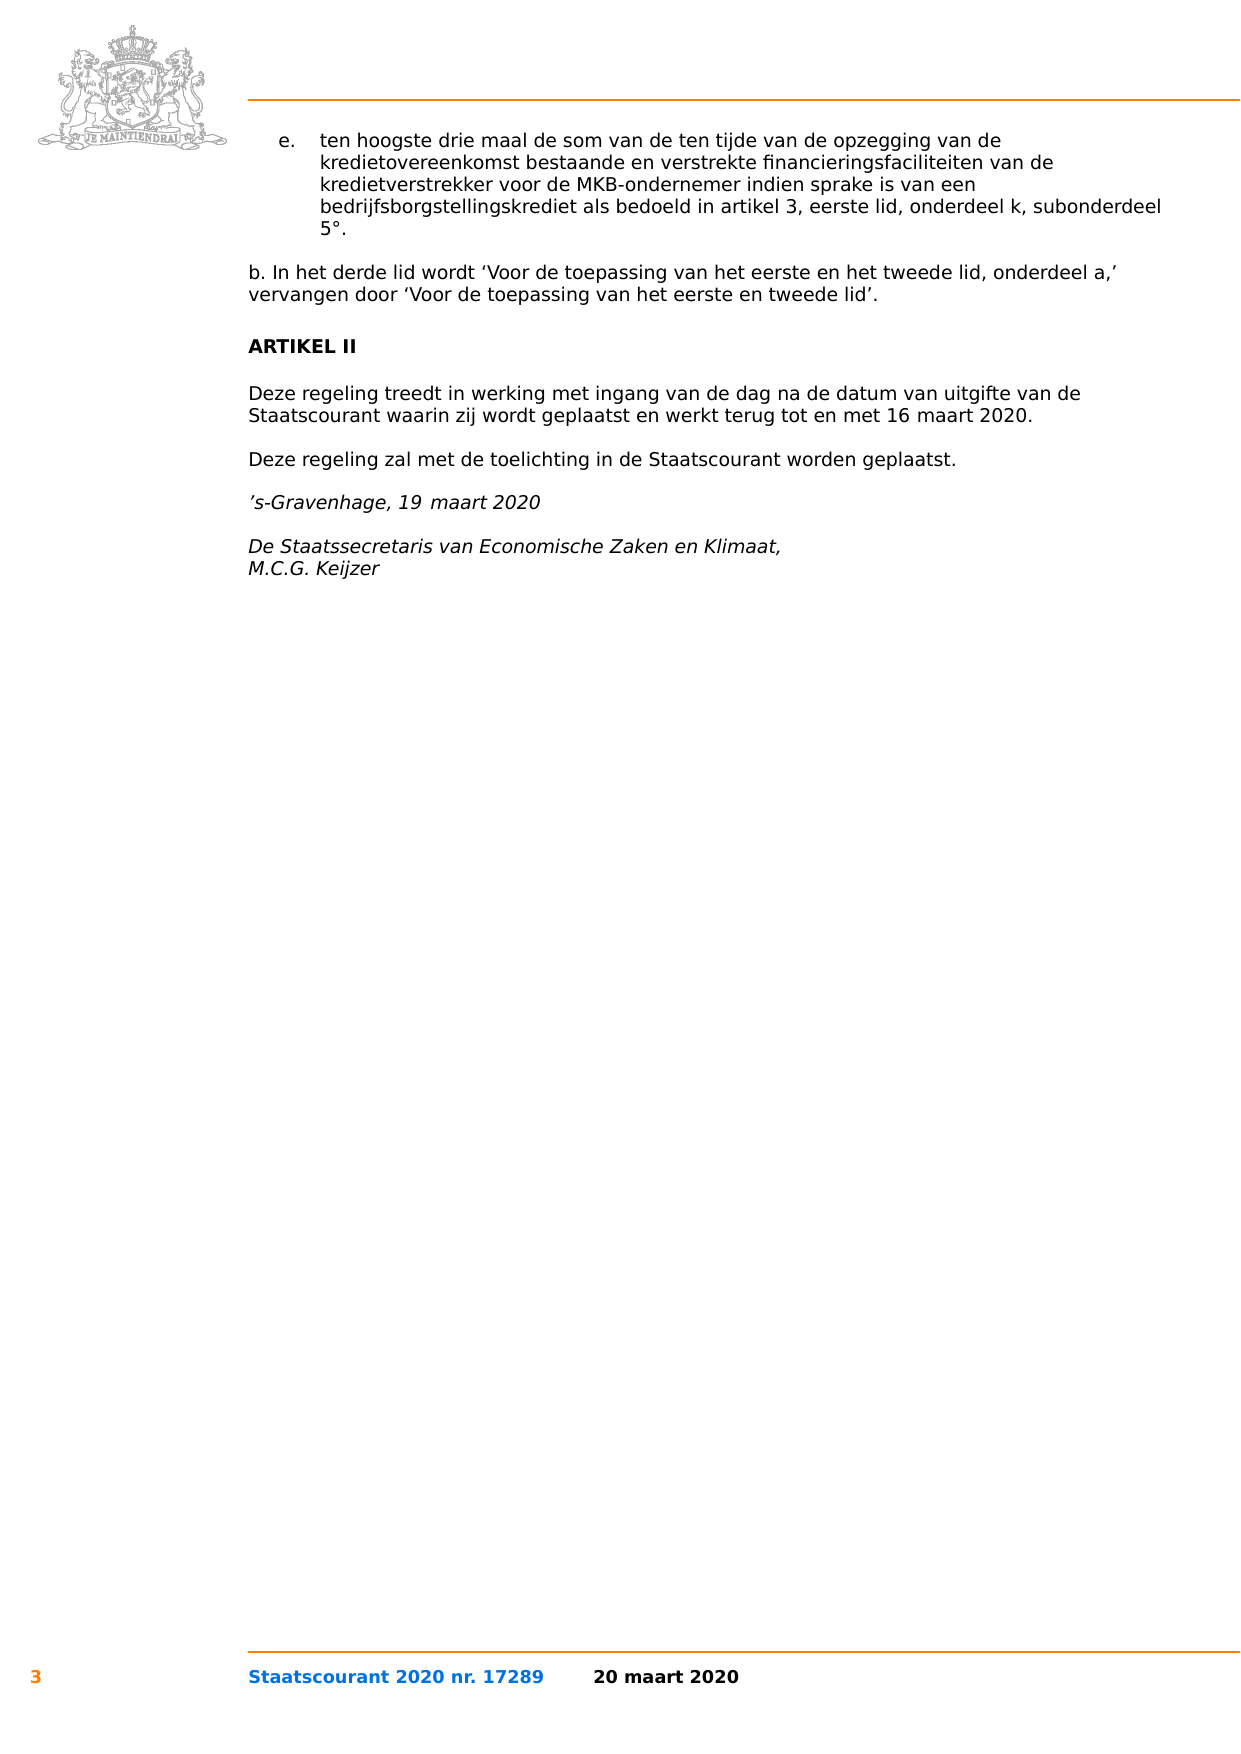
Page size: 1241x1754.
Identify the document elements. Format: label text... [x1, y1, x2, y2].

subtitle ARTIKEL II [248, 336, 1163, 358]
text ’s-Gravenhage, 19 maart 2020 [248, 492, 1163, 514]
text De Staatssecretaris van Economische Zaken en Klimaat, M.C.G. Keijzer [248, 536, 1163, 580]
text Deze regeling treedt in werking met ingang van de dag na de datum van uitgifte van de Staatscourant waarin zij wordt geplaatst en werkt terug tot en met 16 maart 2020. [248, 383, 1163, 427]
picture [38, 25, 227, 150]
text Deze regeling zal met de toelichting in de Staatscourant worden geplaatst. [248, 448, 1163, 470]
text e. ten hoogste drie maal de som van de ten tijde van de opzegging van de kredietovereenkomst bestaande en verstrekte financieringsfaciliteiten van de kredietverstrekker voor de MKB-ondernemer indien sprake is van een bedrijfsborgstellingskrediet als bedoeld in artikel 3, eerste lid, onderdeel k, subonderdeel 5°. [278, 130, 1163, 240]
text b. In het derde lid wordt ‘Voor de toepassing van het eerste en het tweede lid, onderdeel a,’ vervangen door ‘Voor de toepassing van het eerste en tweede lid’. [248, 262, 1163, 306]
